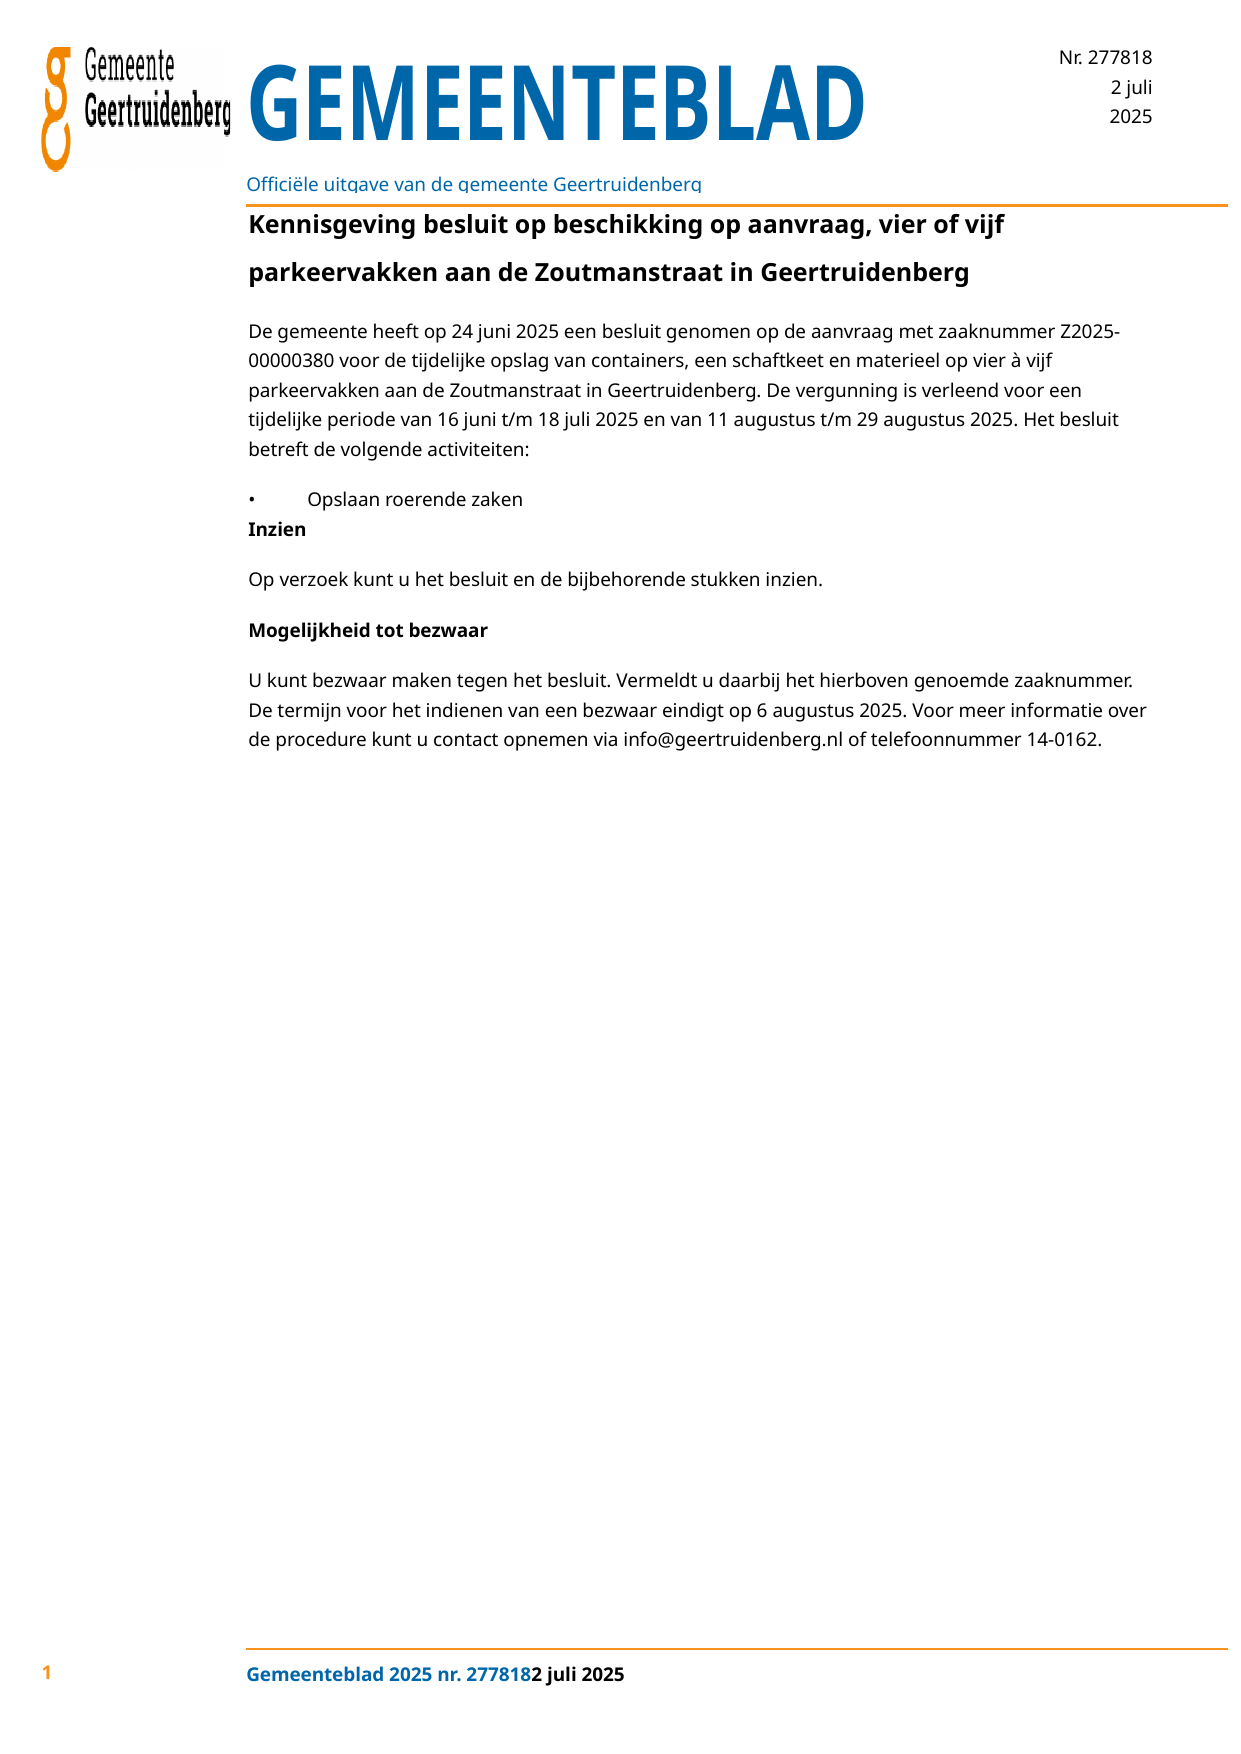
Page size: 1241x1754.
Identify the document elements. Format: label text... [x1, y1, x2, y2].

text U kunt bezwaar maken tegen het besluit. Vermeldt u daarbij het hierboven genoemde zaaknummer. De termijn voor het indienen van een bezwaar eindigt op 6 augustus 2025. Voor meer informatie over de procedure kunt u contact opnemen via info@geertruidenberg.nl of telefoonnummer 14-0162. [248, 667, 1152, 752]
picture [41, 47, 231, 172]
text Op verzoek kunt u het besluit en de bijbehorende stukken inzien. [248, 567, 1152, 592]
text De gemeente heeft op 24 juni 2025 een besluit genomen op de aanvraag met zaaknummer Z2025-00000380 voor de tijdelijke opslag van containers, een schaftkeet en materieel op vier à vijf parkeervakken aan de Zoutmanstraat in Geertruidenberg. De vergunning is verleend voor een tijdelijke periode van 16 juni t/m 18 juli 2025 en van 11 augustus t/m 29 augustus 2025. Het besluit betreft de volgende activiteiten: [248, 318, 1152, 462]
list Opslaan roerende zaken [248, 487, 1152, 512]
text Mogelijkheid tot bezwaar [248, 617, 1152, 643]
text Kennisgeving besluit op beschikking op aanvraag, vier of vijf parkeervakken aan de Zoutmanstraat in Geertruidenberg [248, 207, 1152, 288]
text Inzien [248, 516, 1152, 542]
